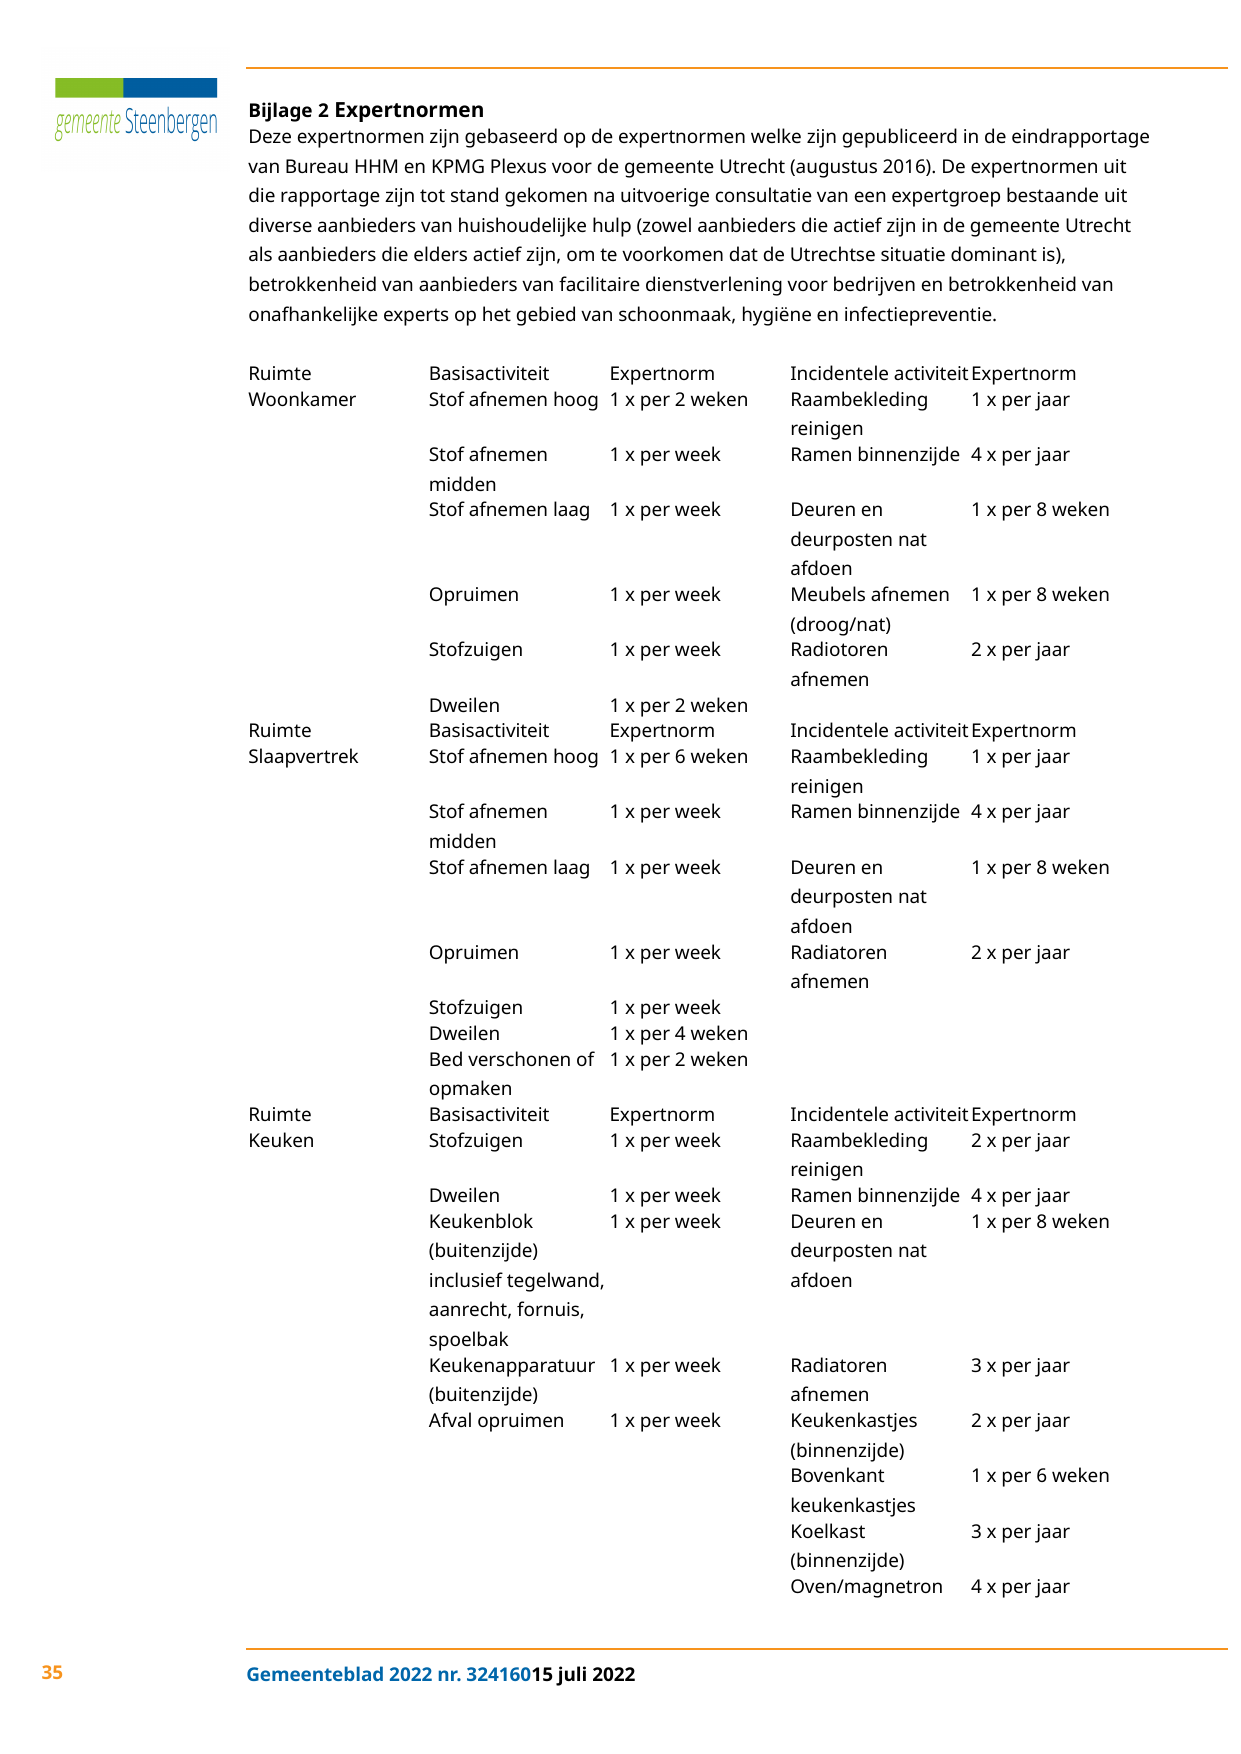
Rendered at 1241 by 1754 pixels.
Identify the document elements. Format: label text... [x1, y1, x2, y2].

table_cell 4 x per jaar [971, 1573, 1152, 1599]
table_cell [429, 1573, 609, 1599]
table_cell 1 x per 8 weken [971, 581, 1152, 637]
table_cell [790, 692, 971, 718]
table_cell [248, 1208, 429, 1352]
table_cell Expertnorm [609, 718, 790, 743]
table_cell Ruimte [248, 1101, 429, 1127]
table_cell Keukenkastjes (binnenzijde) [790, 1407, 971, 1462]
table_cell Radiotoren afnemen [790, 637, 971, 692]
table_cell Stofzuigen [429, 994, 609, 1020]
table_cell Incidentele activiteit [790, 718, 971, 743]
table_cell 1 x per 8 weken [971, 496, 1152, 581]
table_cell Deuren en deurposten nat afdoen [790, 496, 971, 581]
table_cell Radiatoren afnemen [790, 1352, 971, 1407]
table_cell Keuken [248, 1127, 429, 1182]
table_cell [609, 1573, 790, 1599]
table_cell Basisactiviteit [429, 1101, 609, 1127]
table_cell [248, 994, 429, 1020]
table_cell Afval opruimen [429, 1407, 609, 1462]
table_cell [248, 692, 429, 718]
text Deze expertnormen zijn gebaseerd op de expertnormen welke zijn gepubliceerd in de eindrapportage van Bureau HHM en KPMG Plexus voor de gemeente Utrecht (augustus 2016). De expertnormen uit die rapportage zijn tot stand gekomen na uitvoerige consultatie van een expertgroep bestaande uit diverse aanbieders van huishoudelijke hulp (zowel aanbieders die actief zijn in de gemeente Utrecht als aanbieders die elders actief zijn, om te voorkomen dat de Utrechtse situatie dominant is), betrokkenheid van aanbieders van facilitaire dienstverlening voor bedrijven en betrokkenheid van onafhankelijke experts op het gebied van schoonmaak, hygiëne en infectiepreventie. [248, 123, 1152, 327]
table_cell [248, 1463, 429, 1518]
table_cell 3 x per jaar [971, 1518, 1152, 1573]
table_cell Oven/magnetron [790, 1573, 971, 1599]
table_cell Basisactiviteit [429, 718, 609, 743]
table_cell 4 x per jaar [971, 1182, 1152, 1208]
table_cell Koelkast (binnenzijde) [790, 1518, 971, 1573]
table_cell Bovenkant keukenkastjes [790, 1463, 971, 1518]
table_cell [790, 1046, 971, 1101]
table_cell Stof afnemen laag [429, 496, 609, 581]
table_cell Incidentele activiteit [790, 1101, 971, 1127]
table_cell Ruimte [248, 718, 429, 743]
table_cell [790, 1020, 971, 1046]
table_cell [248, 441, 429, 496]
table_cell [971, 1020, 1152, 1046]
table_cell Dweilen [429, 1182, 609, 1208]
table_cell 1 x per 2 weken [609, 1046, 790, 1101]
table_cell Slaapvertrek [248, 744, 429, 799]
table_cell Stofzuigen [429, 1127, 609, 1182]
table_cell 4 x per jaar [971, 799, 1152, 854]
table_cell Stofzuigen [429, 637, 609, 692]
table_cell Opruimen [429, 939, 609, 994]
table_cell [248, 854, 429, 939]
table_cell [248, 1020, 429, 1046]
table_cell 1 x per week [609, 994, 790, 1020]
table_cell Expertnorm [971, 1101, 1152, 1127]
table_cell [609, 1463, 790, 1518]
table_cell [971, 994, 1152, 1020]
table_cell [248, 1046, 429, 1101]
table_cell 2 x per jaar [971, 939, 1152, 994]
table_cell [248, 1352, 429, 1407]
table_cell [248, 581, 429, 637]
table_cell Ramen binnenzijde [790, 799, 971, 854]
table_cell Bed verschonen of opmaken [429, 1046, 609, 1101]
table_cell 1 x per week [609, 637, 790, 692]
table_cell 2 x per jaar [971, 1407, 1152, 1462]
table_cell 1 x per week [609, 939, 790, 994]
table_cell [790, 994, 971, 1020]
table_cell Raambekleding reinigen [790, 744, 971, 799]
table_cell Expertnorm [609, 1101, 790, 1127]
table_cell Meubels afnemen (droog/nat) [790, 581, 971, 637]
table_header Expertnorm [609, 360, 790, 386]
table_cell Stof afnemen midden [429, 441, 609, 496]
table_cell 4 x per jaar [971, 441, 1152, 496]
text Bijlage 2 Expertnormen [248, 95, 1152, 123]
table_cell 1 x per jaar [971, 744, 1152, 799]
table_cell 1 x per week [609, 799, 790, 854]
picture [41, 47, 231, 172]
table_cell Raambekleding reinigen [790, 386, 971, 441]
table_cell [248, 496, 429, 581]
table_cell 1 x per 8 weken [971, 854, 1152, 939]
table_cell 1 x per week [609, 581, 790, 637]
table_cell Deuren en deurposten nat afdoen [790, 1208, 971, 1352]
table_cell [971, 692, 1152, 718]
table_cell Stof afnemen hoog [429, 744, 609, 799]
table_cell 1 x per week [609, 1352, 790, 1407]
table_header Basisactiviteit [429, 360, 609, 386]
table_cell 3 x per jaar [971, 1352, 1152, 1407]
table_cell Keukenapparatuur (buitenzijde) [429, 1352, 609, 1407]
table_cell Stof afnemen midden [429, 799, 609, 854]
table_cell 1 x per week [609, 1182, 790, 1208]
table_header Expertnorm [971, 360, 1152, 386]
table_cell Expertnorm [971, 718, 1152, 743]
table_cell Stof afnemen laag [429, 854, 609, 939]
table_cell Raambekleding reinigen [790, 1127, 971, 1182]
table_cell [429, 1463, 609, 1518]
table_cell Stof afnemen hoog [429, 386, 609, 441]
table_cell 2 x per jaar [971, 1127, 1152, 1182]
table_cell 1 x per week [609, 1407, 790, 1462]
table_cell 1 x per 6 weken [609, 744, 790, 799]
table_cell 1 x per 2 weken [609, 692, 790, 718]
table_cell [248, 1182, 429, 1208]
table_cell Keukenblok (buitenzijde) inclusief tegelwand, aanrecht, fornuis, spoelbak [429, 1208, 609, 1352]
table_cell Ramen binnenzijde [790, 441, 971, 496]
table_cell Dweilen [429, 1020, 609, 1046]
table_cell 2 x per jaar [971, 637, 1152, 692]
table_cell 1 x per week [609, 1208, 790, 1352]
table_cell 1 x per week [609, 496, 790, 581]
table_cell Radiatoren afnemen [790, 939, 971, 994]
table_cell Ramen binnenzijde [790, 1182, 971, 1208]
table_cell [609, 1518, 790, 1573]
table_cell 1 x per 6 weken [971, 1463, 1152, 1518]
table_cell 1 x per week [609, 854, 790, 939]
table_cell [248, 1518, 429, 1573]
table_cell Woonkamer [248, 386, 429, 441]
table_cell 1 x per 4 weken [609, 1020, 790, 1046]
table_cell 1 x per week [609, 441, 790, 496]
table_cell 1 x per week [609, 1127, 790, 1182]
table_cell 1 x per 2 weken [609, 386, 790, 441]
table_cell [248, 939, 429, 994]
table_cell [248, 1407, 429, 1462]
table_cell 1 x per 8 weken [971, 1208, 1152, 1352]
table_cell [248, 1573, 429, 1599]
table_cell 1 x per jaar [971, 386, 1152, 441]
table_cell [429, 1518, 609, 1573]
table_cell Dweilen [429, 692, 609, 718]
table_cell Deuren en deurposten nat afdoen [790, 854, 971, 939]
table_cell [971, 1046, 1152, 1101]
table_cell Opruimen [429, 581, 609, 637]
table_cell [248, 637, 429, 692]
table_cell [248, 799, 429, 854]
table_header Incidentele activiteit [790, 360, 971, 386]
table_header Ruimte [248, 360, 429, 386]
